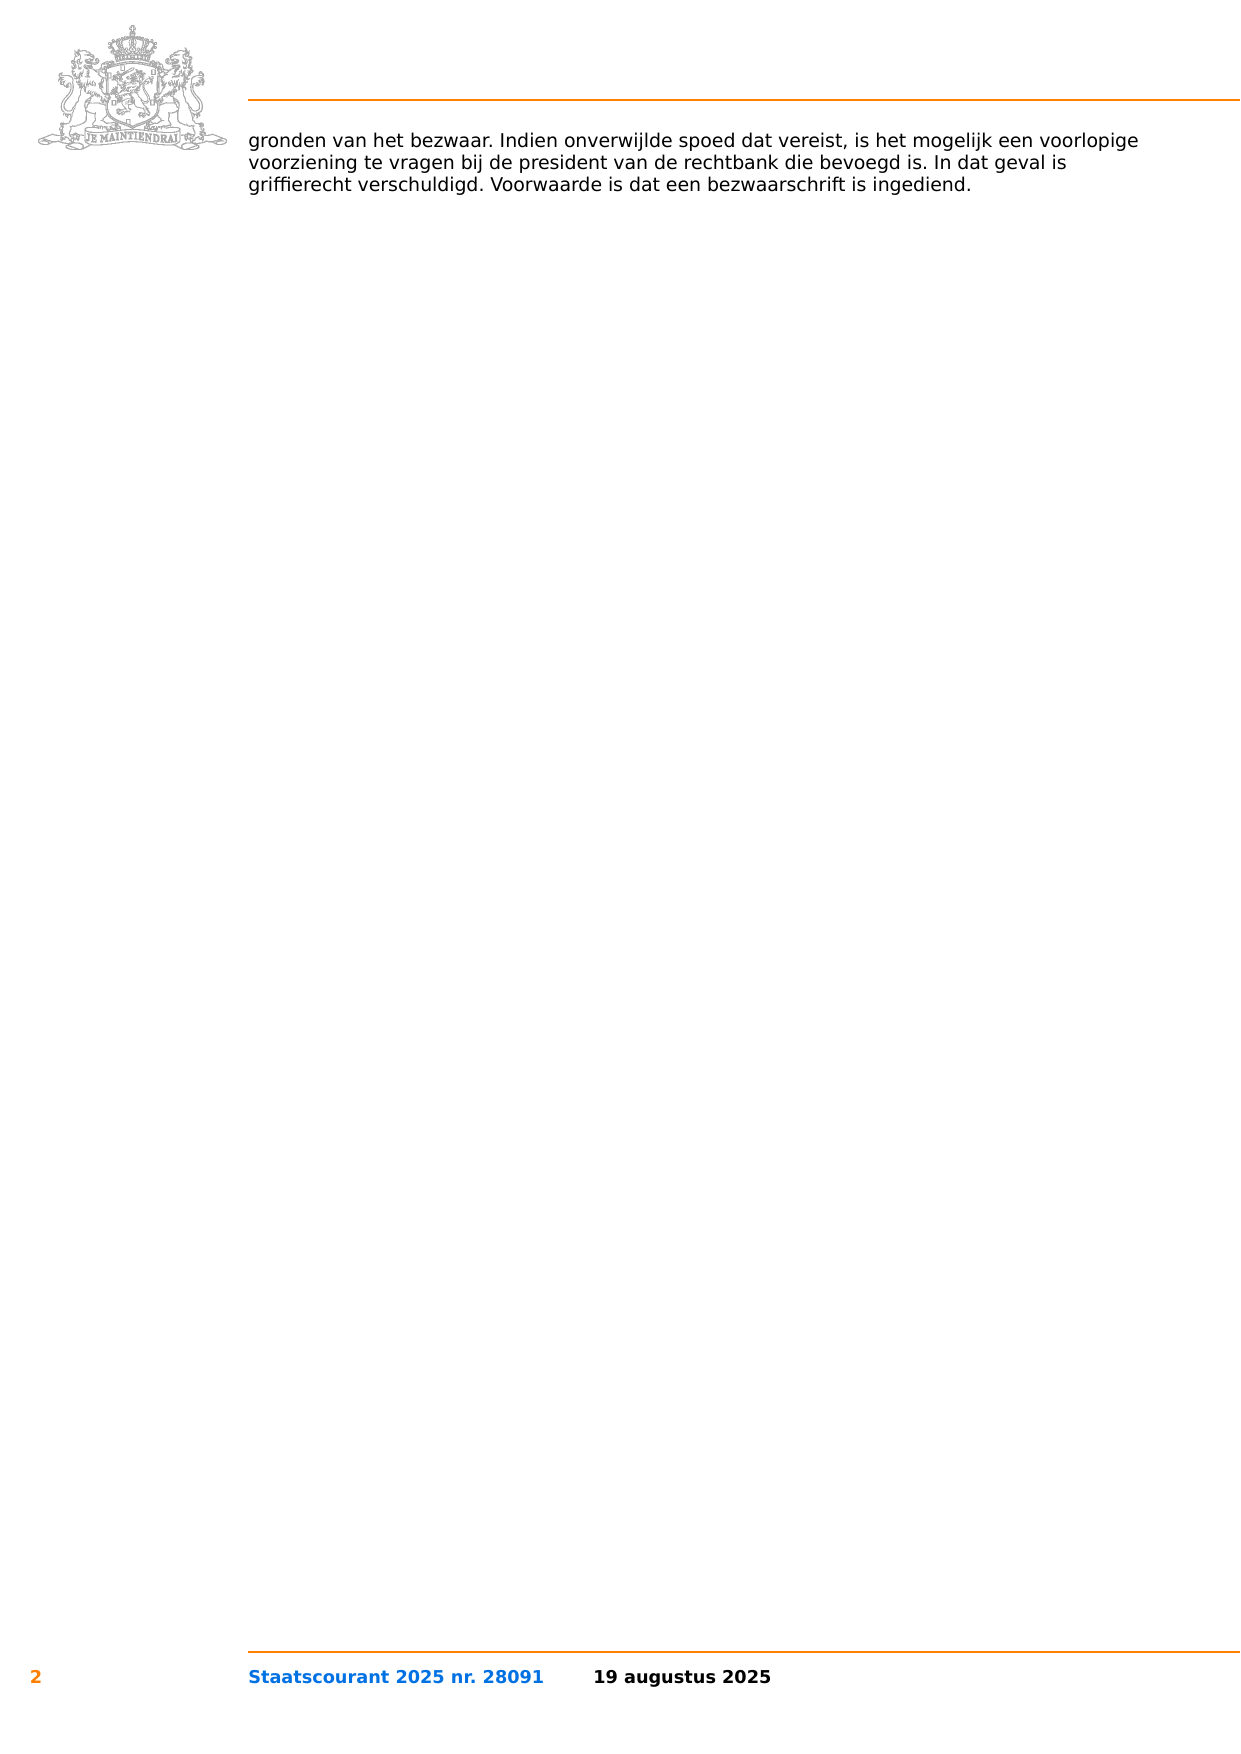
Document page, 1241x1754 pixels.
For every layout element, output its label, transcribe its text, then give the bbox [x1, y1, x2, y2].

text gronden van het bezwaar. Indien onverwijlde spoed dat vereist, is het mogelijk een voorlopige voorziening te vragen bij de president van de rechtbank die bevoegd is. In dat geval is griffierecht verschuldigd. Voorwaarde is dat een bezwaarschrift is ingediend. [248, 130, 1163, 196]
picture [38, 25, 227, 150]
